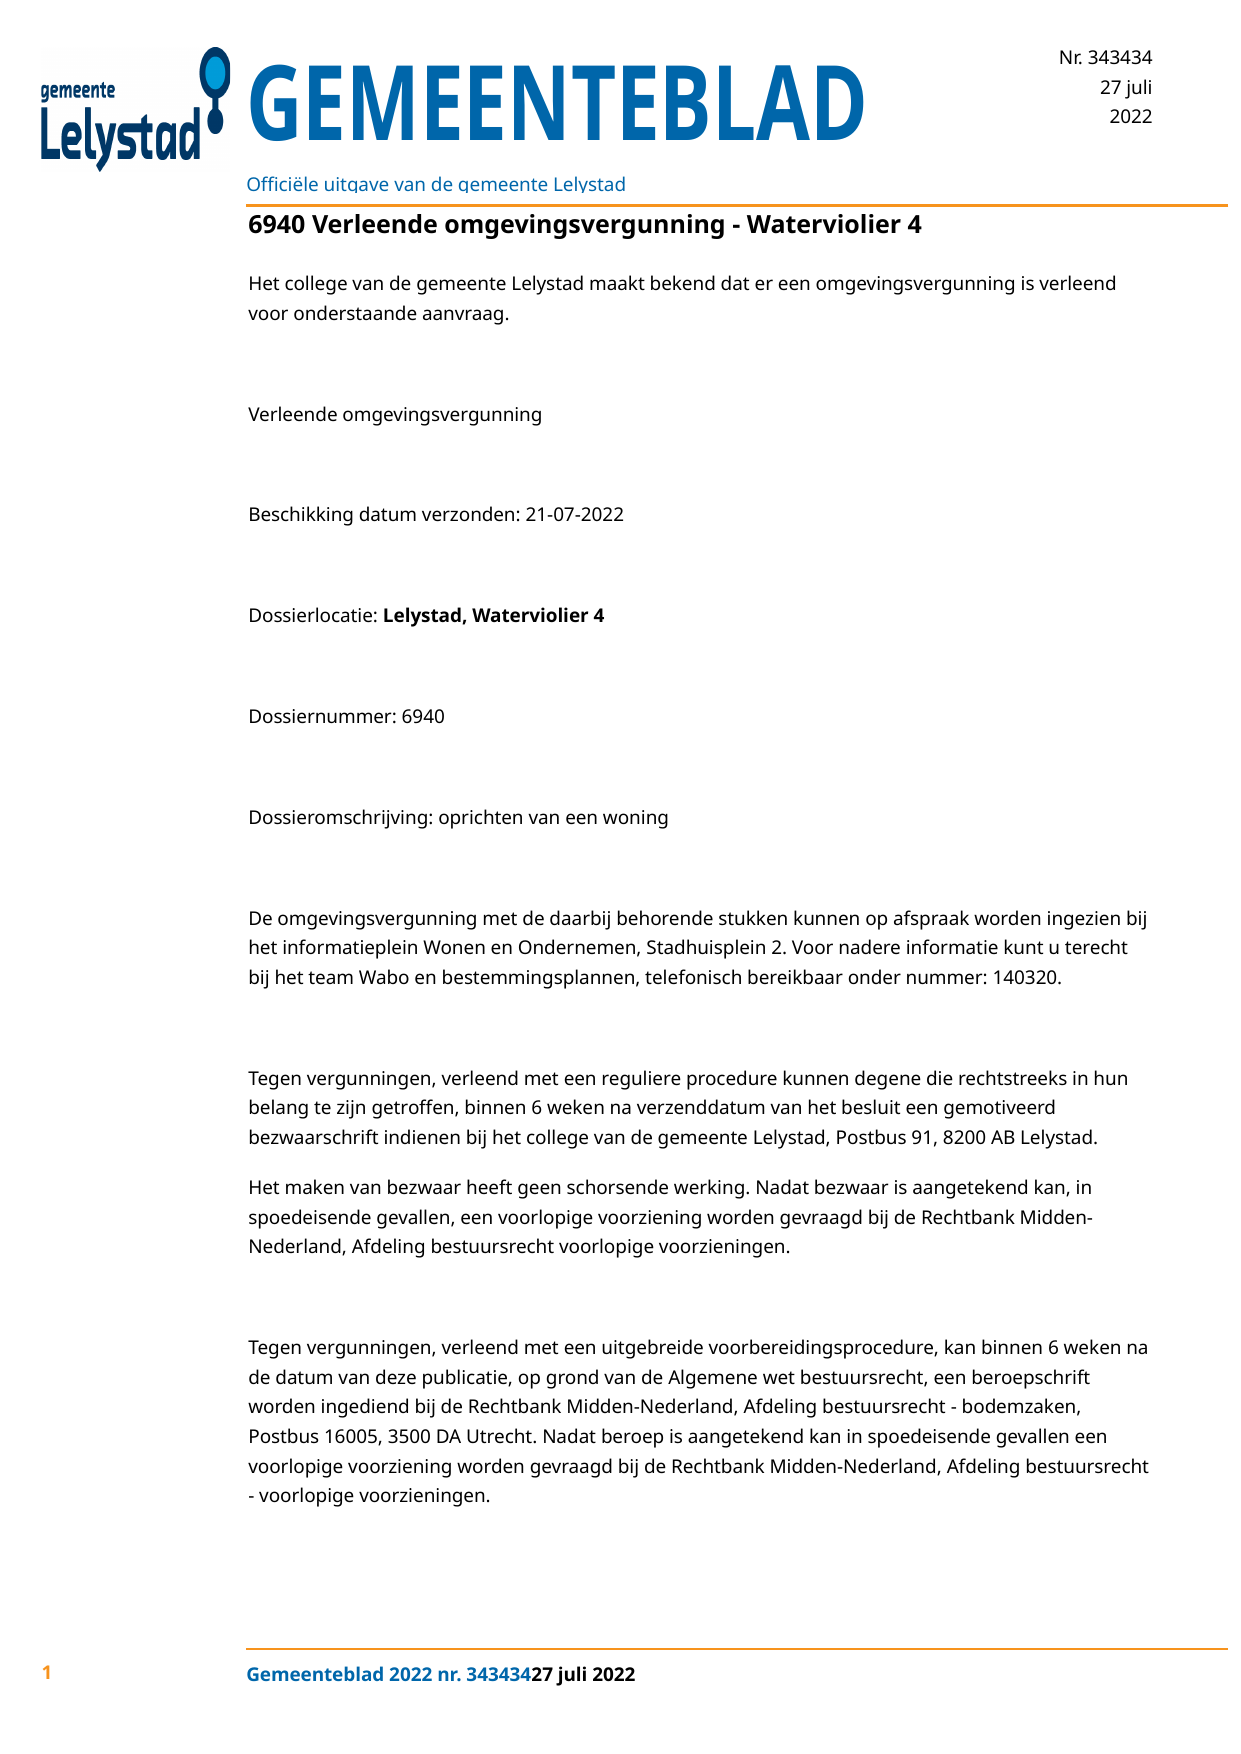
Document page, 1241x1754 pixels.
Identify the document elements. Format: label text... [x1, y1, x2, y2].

text Het maken van bezwaar heeft geen schorsende werking. Nadat bezwaar is aangetekend kan, in spoedeisende gevallen, een voorlopige voorziening worden gevraagd bij de Rechtbank Midden-Nederland, Afdeling bestuursrecht voorlopige voorzieningen. [248, 1174, 1152, 1259]
text Beschikking datum verzonden: 21-07-2022 [248, 502, 1152, 527]
text Dossierlocatie: Lelystad, Waterviolier 4 [248, 602, 1152, 628]
text Tegen vergunningen, verleend met een reguliere procedure kunnen degene die rechtstreeks in hun belang te zijn getroffen, binnen 6 weken na verzenddatum van het besluit een gemotiveerd bezwaarschrift indienen bij het college van de gemeente Lelystad, Postbus 91, 8200 AB Lelystad. [248, 1065, 1152, 1150]
text Dossieromschrijving: oprichten van een woning [248, 804, 1152, 830]
text Verleende omgevingsvergunning [248, 401, 1152, 426]
text Dossiernummer: 6940 [248, 703, 1152, 729]
text 6940 Verleende omgevingsvergunning - Waterviolier 4 [248, 207, 1152, 241]
text Tegen vergunningen, verleend met een uitgebreide voorbereidingsprocedure, kan binnen 6 weken na de datum van deze publicatie, op grond van de Algemene wet bestuursrecht, een beroepschrift worden ingediend bij de Rechtbank Midden-Nederland, Afdeling bestuursrecht - bodemzaken, Postbus 16005, 3500 DA Utrecht. Nadat beroep is aangetekend kan in spoedeisende gevallen een voorlopige voorziening worden gevraagd bij de Rechtbank Midden-Nederland, Afdeling bestuursrecht - voorlopige voorzieningen. [248, 1334, 1152, 1508]
picture [41, 47, 231, 172]
text Het college van de gemeente Lelystad maakt bekend dat er een omgevingsvergunning is verleend voor onderstaande aanvraag. [248, 270, 1152, 326]
text De omgevingsvergunning met de daarbij behorende stukken kunnen op afspraak worden ingezien bij het informatieplein Wonen en Ondernemen, Stadhuisplein 2. Voor nadere informatie kunt u terecht bij het team Wabo en bestemmingsplannen, telefonisch bereikbaar onder nummer: 140320. [248, 905, 1152, 990]
